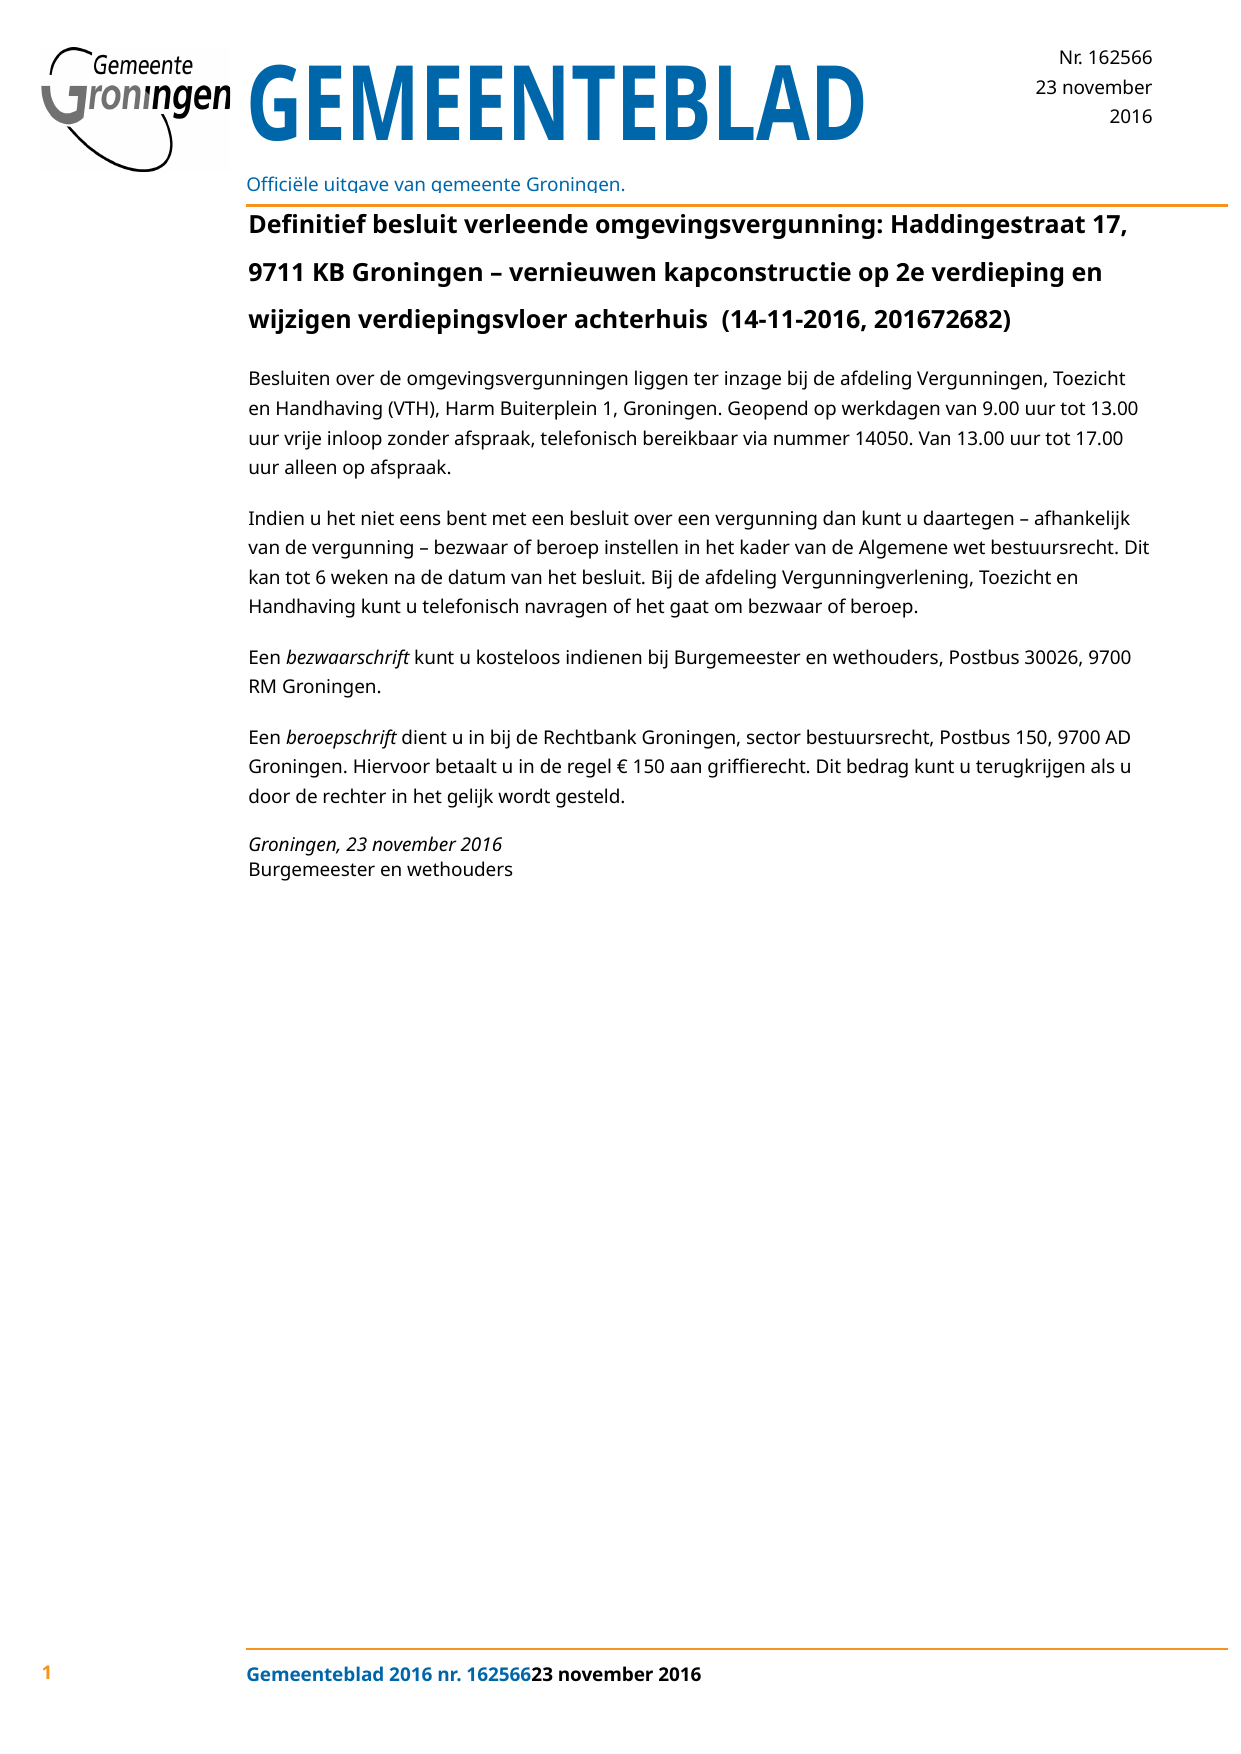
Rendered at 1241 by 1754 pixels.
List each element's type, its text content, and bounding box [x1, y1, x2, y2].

text Groningen, 23 november 2016 [248, 831, 1152, 857]
picture [41, 47, 231, 172]
text Burgemeester en wethouders [248, 857, 1152, 882]
text Een beroepschrift dient u in bij de Rechtbank Groningen, sector bestuursrecht, Postbus 150, 9700 AD Groningen. Hiervoor betaalt u in de regel € 150 aan griffierecht. Dit bedrag kunt u terugkrijgen als u door de rechter in het gelijk wordt gesteld. [248, 724, 1152, 809]
text Besluiten over de omgevingsvergunningen liggen ter inzage bij de afdeling Vergunningen, Toezicht en Handhaving (VTH), Harm Buiterplein 1, Groningen. Geopend op werkdagen van 9.00 uur tot 13.00 uur vrije inloop zonder afspraak, telefonisch bereikbaar via nummer 14050. Van 13.00 uur tot 17.00 uur alleen op afspraak. [248, 366, 1152, 480]
text Een bezwaarschrift kunt u kosteloos indienen bij Burgemeester en wethouders, Postbus 30026, 9700 RM Groningen. [248, 644, 1152, 699]
text Definitief besluit verleende omgevingsvergunning: Haddingestraat 17, 9711 KB Groningen – vernieuwen kapconstructie op 2e verdieping en wijzigen verdiepingsvloer achterhuis (14-11-2016, 201672682) [248, 207, 1152, 336]
text Indien u het niet eens bent met een besluit over een vergunning dan kunt u daartegen – afhankelijk van de vergunning – bezwaar of beroep instellen in het kader van de Algemene wet bestuursrecht. Dit kan tot 6 weken na de datum van het besluit. Bij de afdeling Vergunningverlening, Toezicht en Handhaving kunt u telefonisch navragen of het gaat om bezwaar of beroep. [248, 505, 1152, 619]
